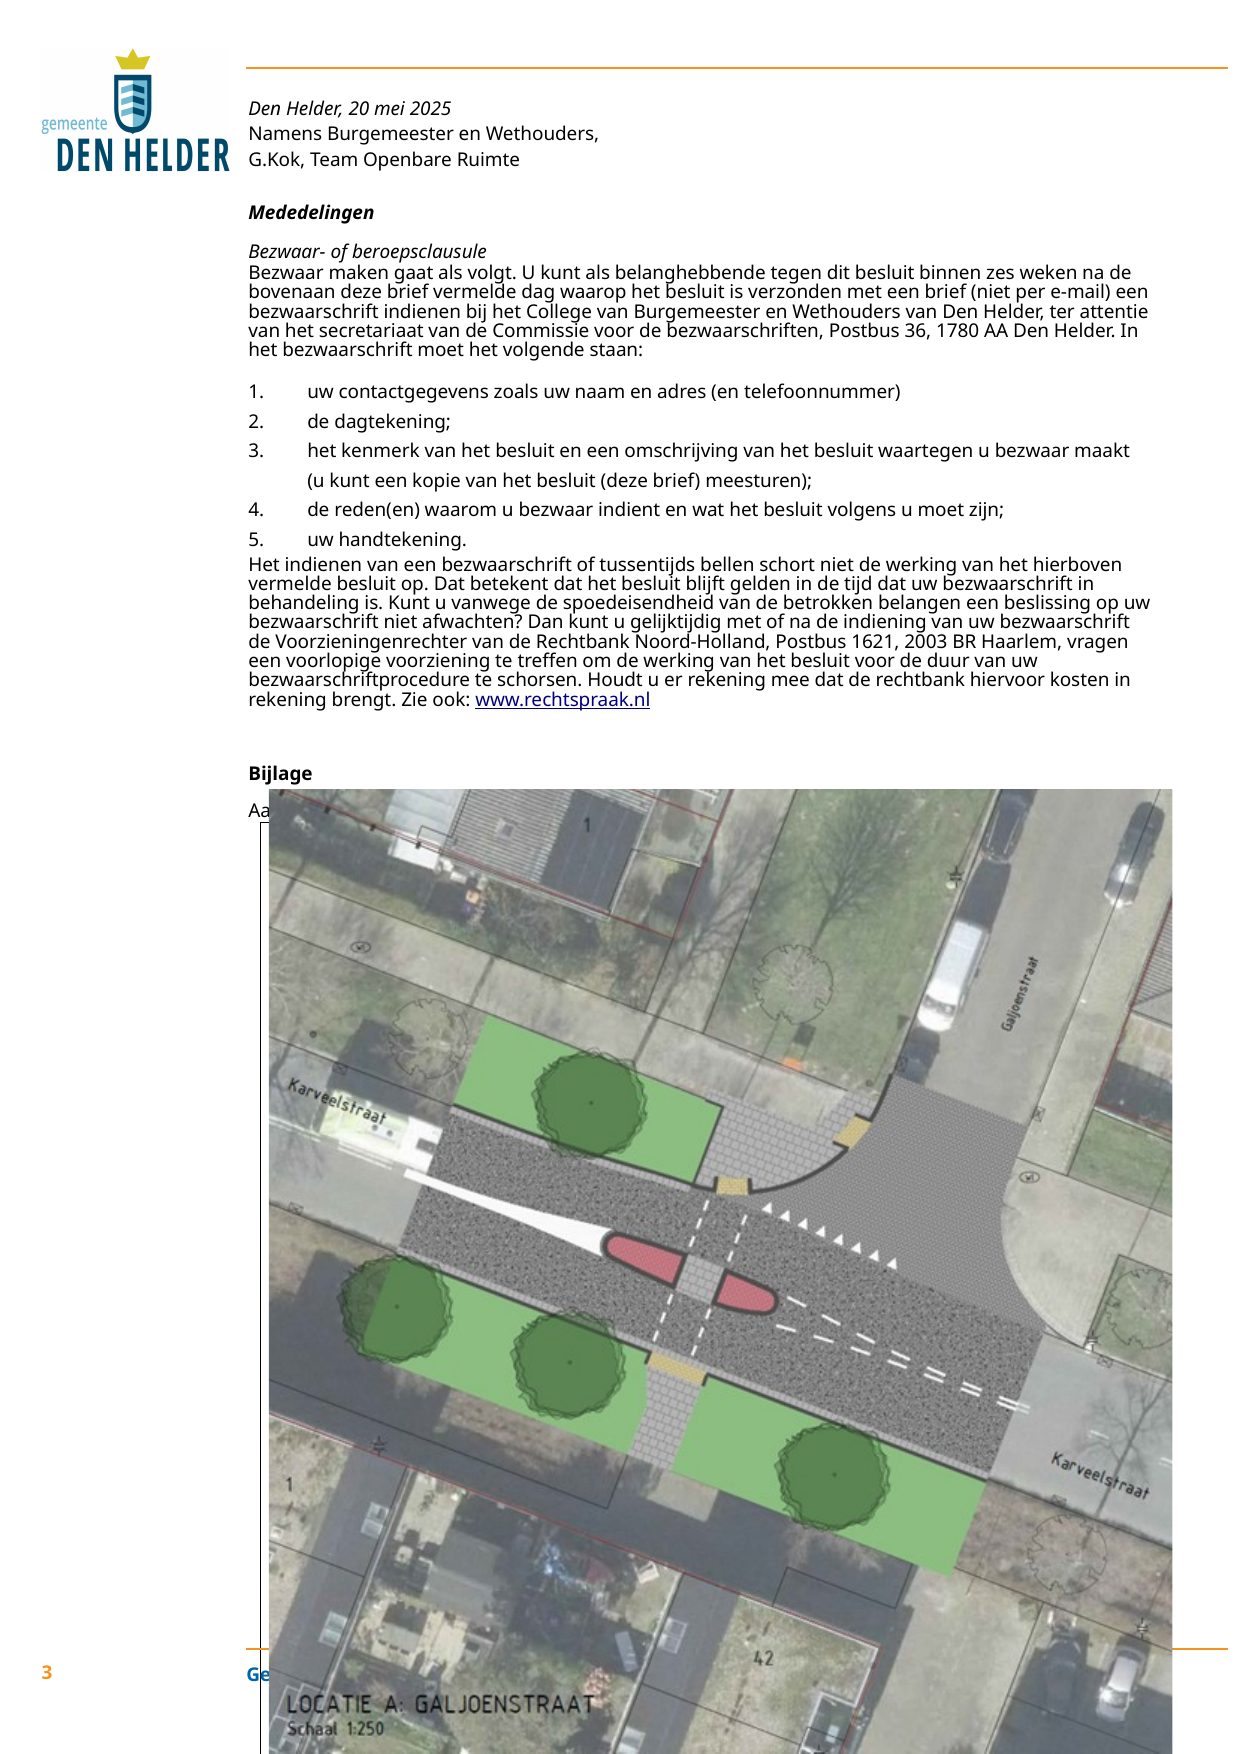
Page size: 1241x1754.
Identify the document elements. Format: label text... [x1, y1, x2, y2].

text Namens Burgemeester en Wethouders, [248, 121, 1152, 146]
text Mededelingen [248, 199, 1152, 225]
picture [100, 154, 106, 172]
text G.Kok, Team Openbare Ruimte [248, 146, 1152, 172]
text Het indienen van een bezwaarschrift of tussentijds bellen schort niet de werking van het hierboven vermelde besluit op. Dat betekent dat het besluit blijft gelden in de tijd dat uw bezwaarschrift in behandeling is. Kunt u vanwege de spoedeisendheid van de betrokken belangen een beslissing op uw bezwaarschrift niet afwachten? Dan kunt u gelijktijdig met of na de indiening van uw bezwaarschrift de Voorzieningenrechter van de Rechtbank Noord-Holland, Postbus 1621, 2003 BR Haarlem, vragen een voorlopige voorziening te treffen om de werking van het besluit voor de duur van uw bezwaarschriftprocedure te schorsen. Houdt u er rekening mee dat de rechtbank hiervoor kosten in rekening brengt. Zie ook: www.rechtspraak.nl [248, 556, 1152, 710]
picture [268, 789, 1173, 1754]
picture [41, 47, 231, 172]
picture [130, 157, 135, 172]
text Bijlage [248, 764, 1152, 784]
list uw contactgegevens zoals uw naam en adres (en telefoonnummer) [248, 378, 1152, 404]
list de reden(en) waarom u bezwaar indient en wat het besluit volgens u moet zijn; [248, 497, 1152, 522]
picture [63, 144, 68, 165]
list het kenmerk van het besluit en een omschrijving van het besluit waartegen u bezwaar maakt (u kunt een kopie van het besluit (deze brief) meesturen); [248, 437, 1152, 493]
text Den Helder, 20 mei 2025 [248, 95, 1152, 121]
picture [220, 160, 224, 172]
text Bezwaar- of beroepsclausule [248, 238, 1152, 264]
text Bezwaar maken gaat als volgt. U kunt als belanghebbende tegen dit besluit binnen zes weken na de bovenaan deze brief vermelde dag waarop het besluit is verzonden met een brief (niet per e-mail) een bezwaarschrift indienen bij het College van Burgemeester en Wethouders van Den Helder, ter attentie van het secretariaat van de Commissie voor de bezwaarschriften, Postbus 36, 1780 AA Den Helder. In het bezwaarschrift moet het volgende staan: [248, 264, 1152, 361]
list uw handtekening. [248, 526, 1152, 552]
picture [182, 144, 187, 165]
list de dagtekening; [248, 408, 1152, 433]
